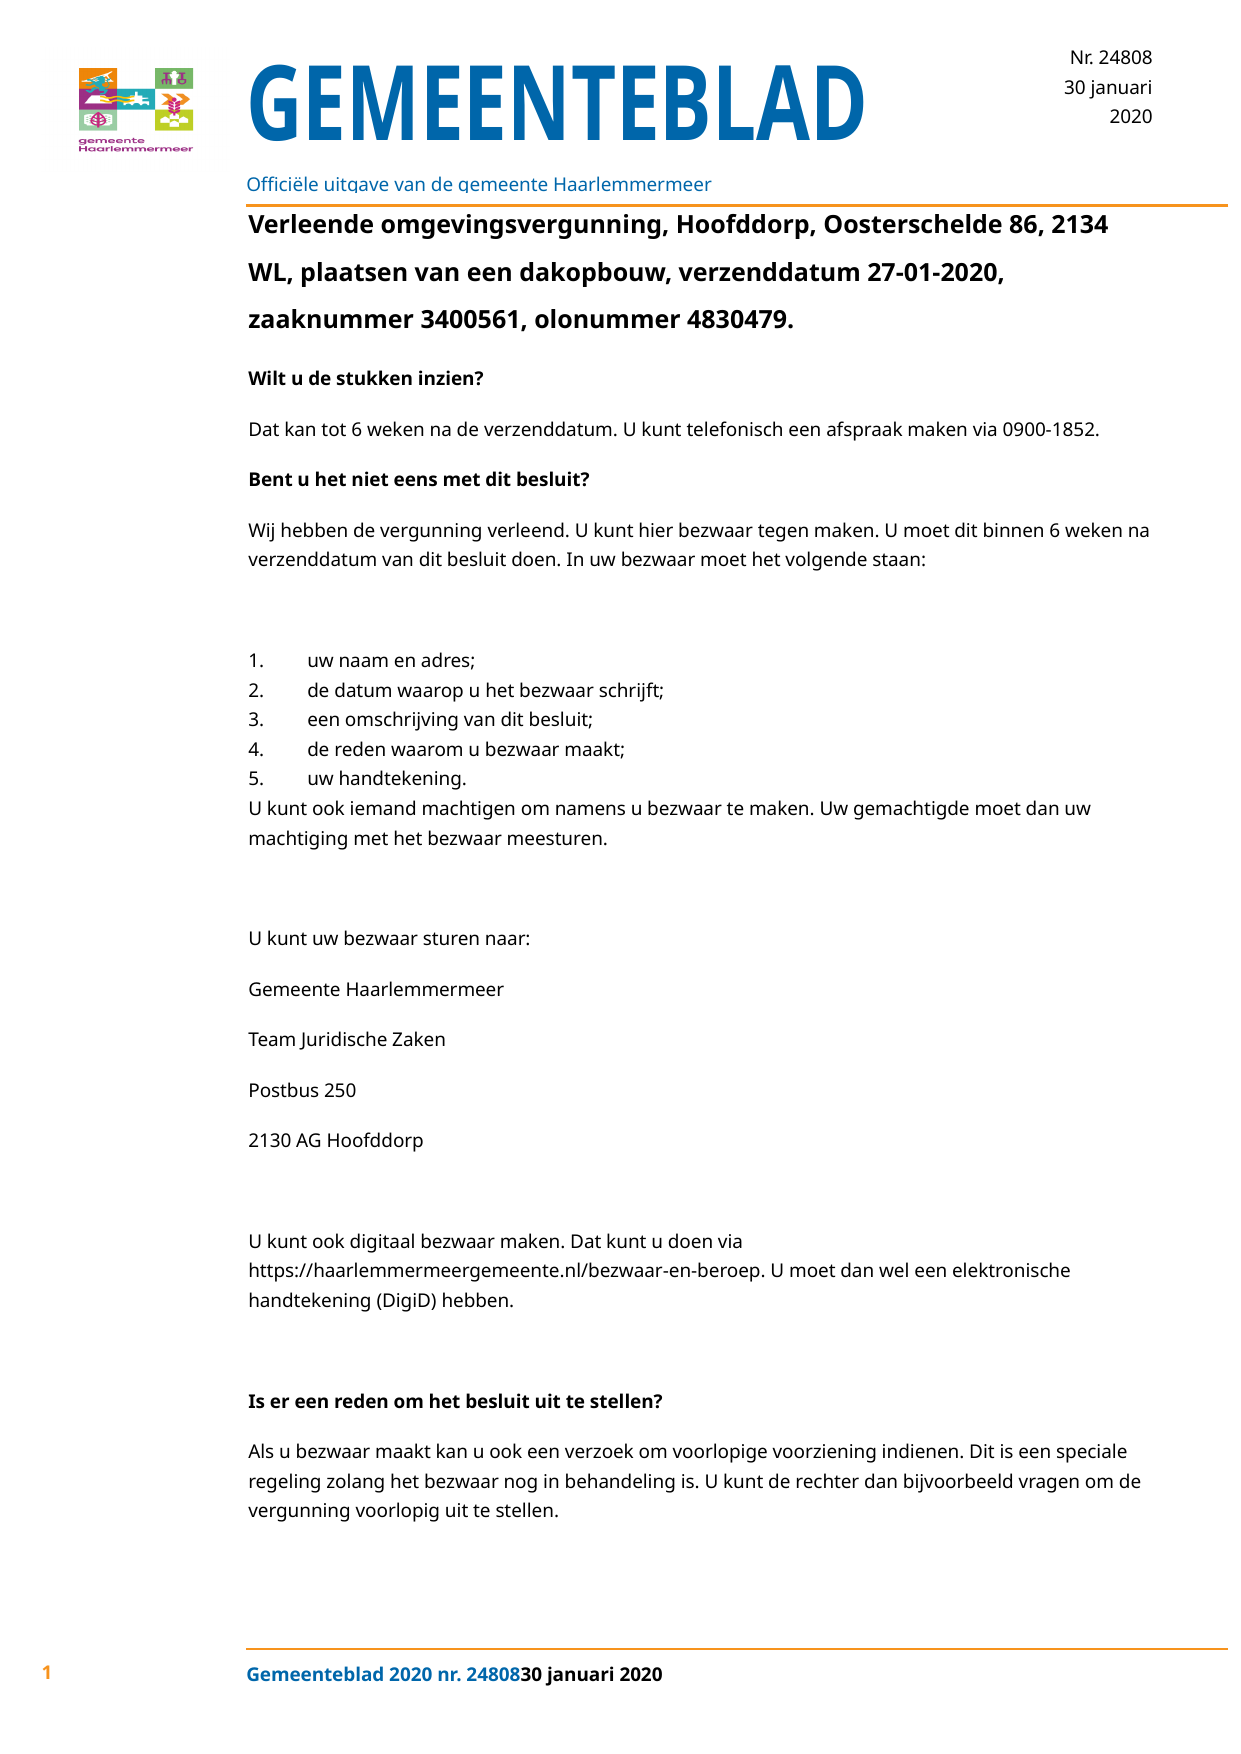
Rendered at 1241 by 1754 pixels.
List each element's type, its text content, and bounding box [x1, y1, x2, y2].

text Dat kan tot 6 weken na de verzenddatum. U kunt telefonisch een afspraak maken via 0900-1852. [248, 416, 1152, 442]
list een omschrijving van dit besluit; [248, 706, 1152, 732]
text 2130 AG Hoofddorp [248, 1127, 1152, 1153]
text U kunt ook iemand machtigen om namens u bezwaar te maken. Uw gemachtigde moet dan uw machtiging met het bezwaar meesturen. [248, 795, 1152, 850]
text Team Juridische Zaken [248, 1026, 1152, 1052]
list uw handtekening. [248, 766, 1152, 791]
text U kunt ook digitaal bezwaar maken. Dat kunt u doen via https://haarlemmermeergemeente.nl/bezwaar-en-beroep. U moet dan wel een elektronische handtekening (DigiD) hebben. [248, 1228, 1152, 1313]
text Als u bezwaar maakt kan u ook een verzoek om voorlopige voorziening indienen. Dit is een speciale regeling zolang het bezwaar nog in behandeling is. U kunt de rechter dan bijvoorbeeld vragen om de vergunning voorlopig uit te stellen. [248, 1438, 1152, 1523]
list de datum waarop u het bezwaar schrijft; [248, 677, 1152, 702]
text U kunt uw bezwaar sturen naar: [248, 926, 1152, 951]
text Verleende omgevingsvergunning, Hoofddorp, Oosterschelde 86, 2134 WL, plaatsen van een dakopbouw, verzenddatum 27-01-2020, zaaknummer 3400561, olonummer 4830479. [248, 207, 1152, 336]
picture [41, 47, 231, 172]
list uw naam en adres; [248, 647, 1152, 673]
text Postbus 250 [248, 1077, 1152, 1102]
text Is er een reden om het besluit uit te stellen? [248, 1388, 1152, 1414]
text Gemeente Haarlemmermeer [248, 976, 1152, 1002]
text Wilt u de stukken inzien? [248, 366, 1152, 391]
text Bent u het niet eens met dit besluit? [248, 466, 1152, 492]
text Wij hebben de vergunning verleend. U kunt hier bezwaar tegen maken. U moet dit binnen 6 weken na verzenddatum van dit besluit doen. In uw bezwaar moet het volgende staan: [248, 517, 1152, 572]
list de reden waarom u bezwaar maakt; [248, 736, 1152, 762]
